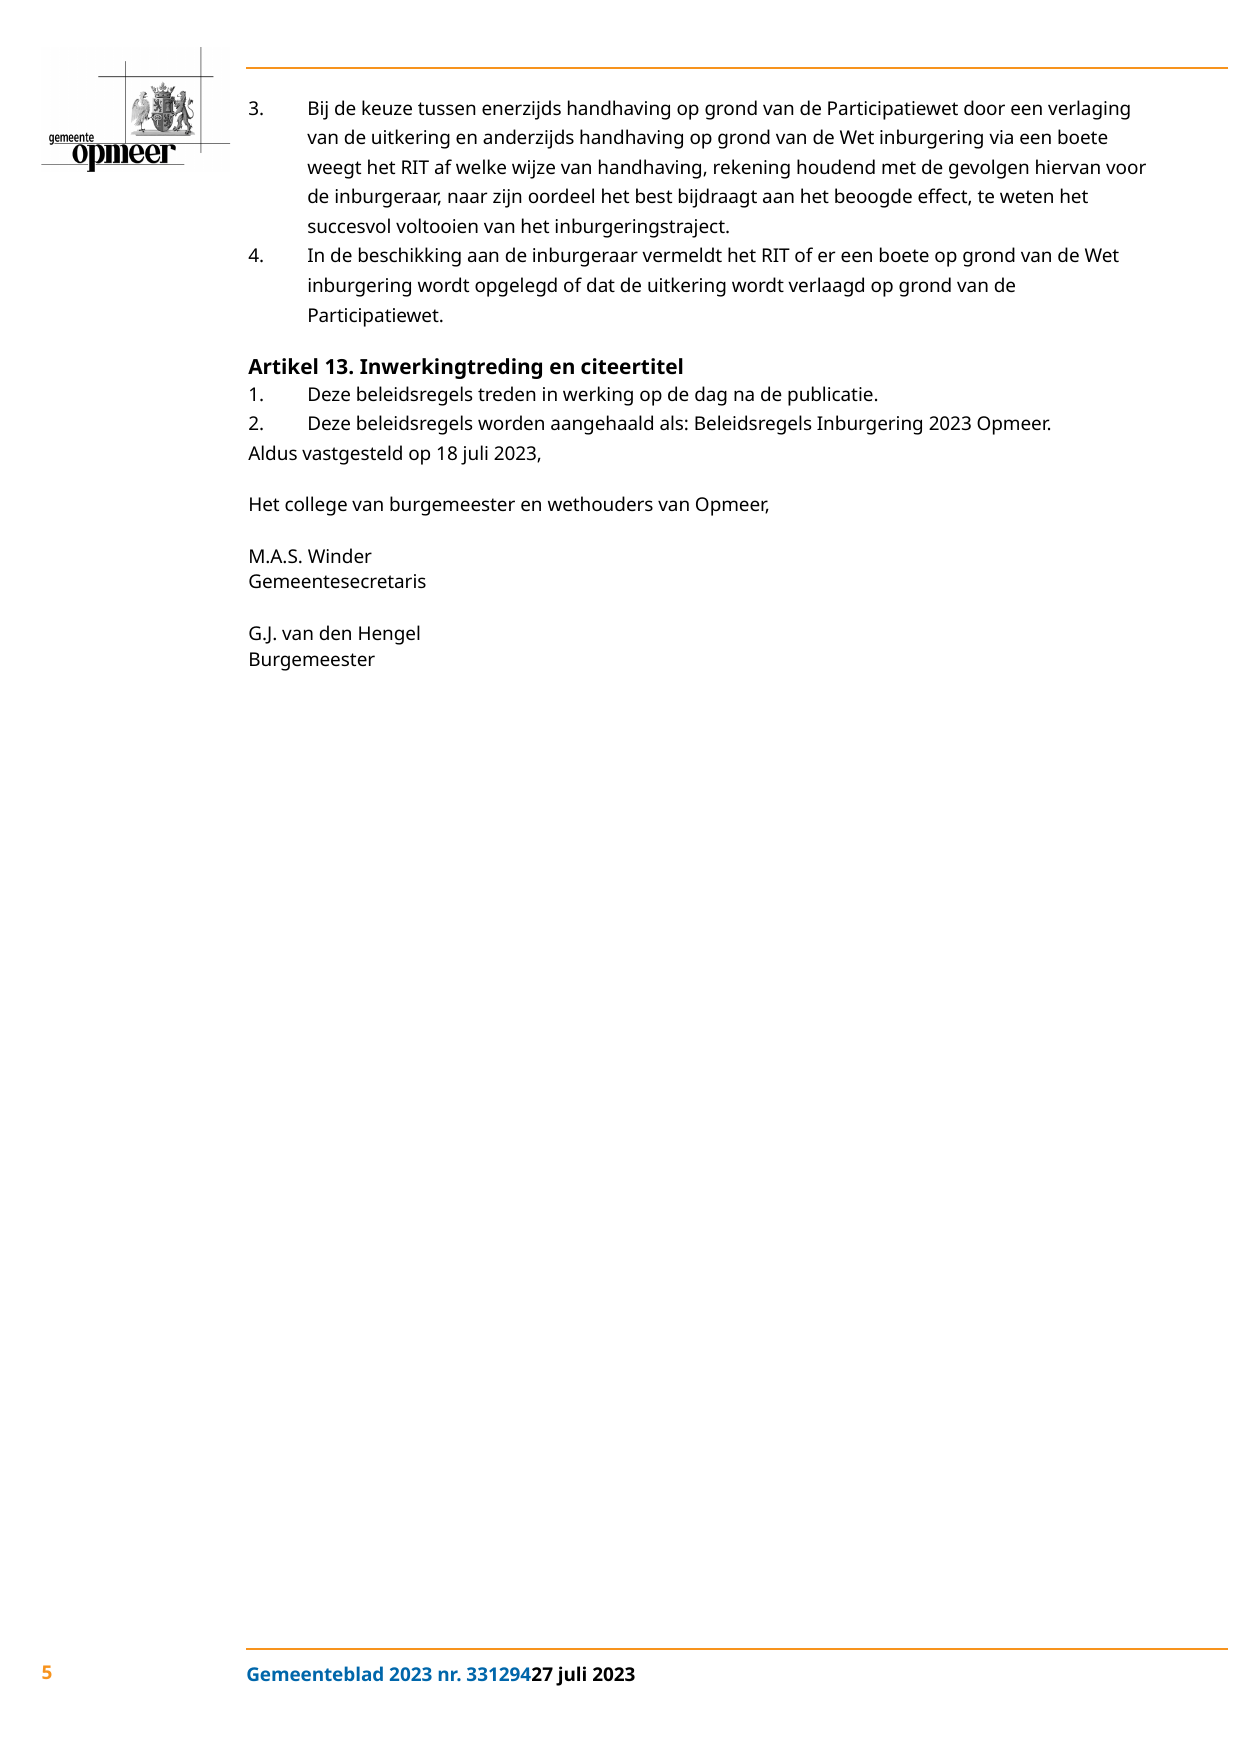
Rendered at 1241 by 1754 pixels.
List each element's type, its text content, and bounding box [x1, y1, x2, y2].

list In de beschikking aan de inburgeraar vermeldt het RIT of er een boete op grond van de Wet inburgering wordt opgelegd of dat de uitkering wordt verlaagd op grond van de Participatiewet. [248, 243, 1152, 328]
list Bij de keuze tussen enerzijds handhaving op grond van de Participatiewet door een verlaging van de uitkering en anderzijds handhaving op grond van de Wet inburgering via een boete weegt het RIT af welke wijze van handhaving, rekening houdend met de gevolgen hiervan voor de inburgeraar, naar zijn oordeel het best bijdraagt aan het beoogde effect, te weten het succesvol voltooien van het inburgeringstraject. [248, 95, 1152, 239]
list Deze beleidsregels treden in werking op de dag na de publicatie. [248, 381, 1152, 406]
text M.A.S. Winder [248, 543, 1152, 568]
text Het college van burgemeester en wethouders van Opmeer, [248, 491, 1152, 517]
text Artikel 13. Inwerkingtreding en citeertitel [248, 352, 1152, 381]
text Burgemeester [248, 646, 1152, 671]
text Aldus vastgesteld op 18 juli 2023, [248, 440, 1152, 466]
text Gemeentesecretaris [248, 568, 1152, 594]
list Deze beleidsregels worden aangehaald als: Beleidsregels Inburgering 2023 Opmeer. [248, 410, 1152, 436]
picture [41, 47, 231, 172]
text G.J. van den Hengel [248, 620, 1152, 646]
